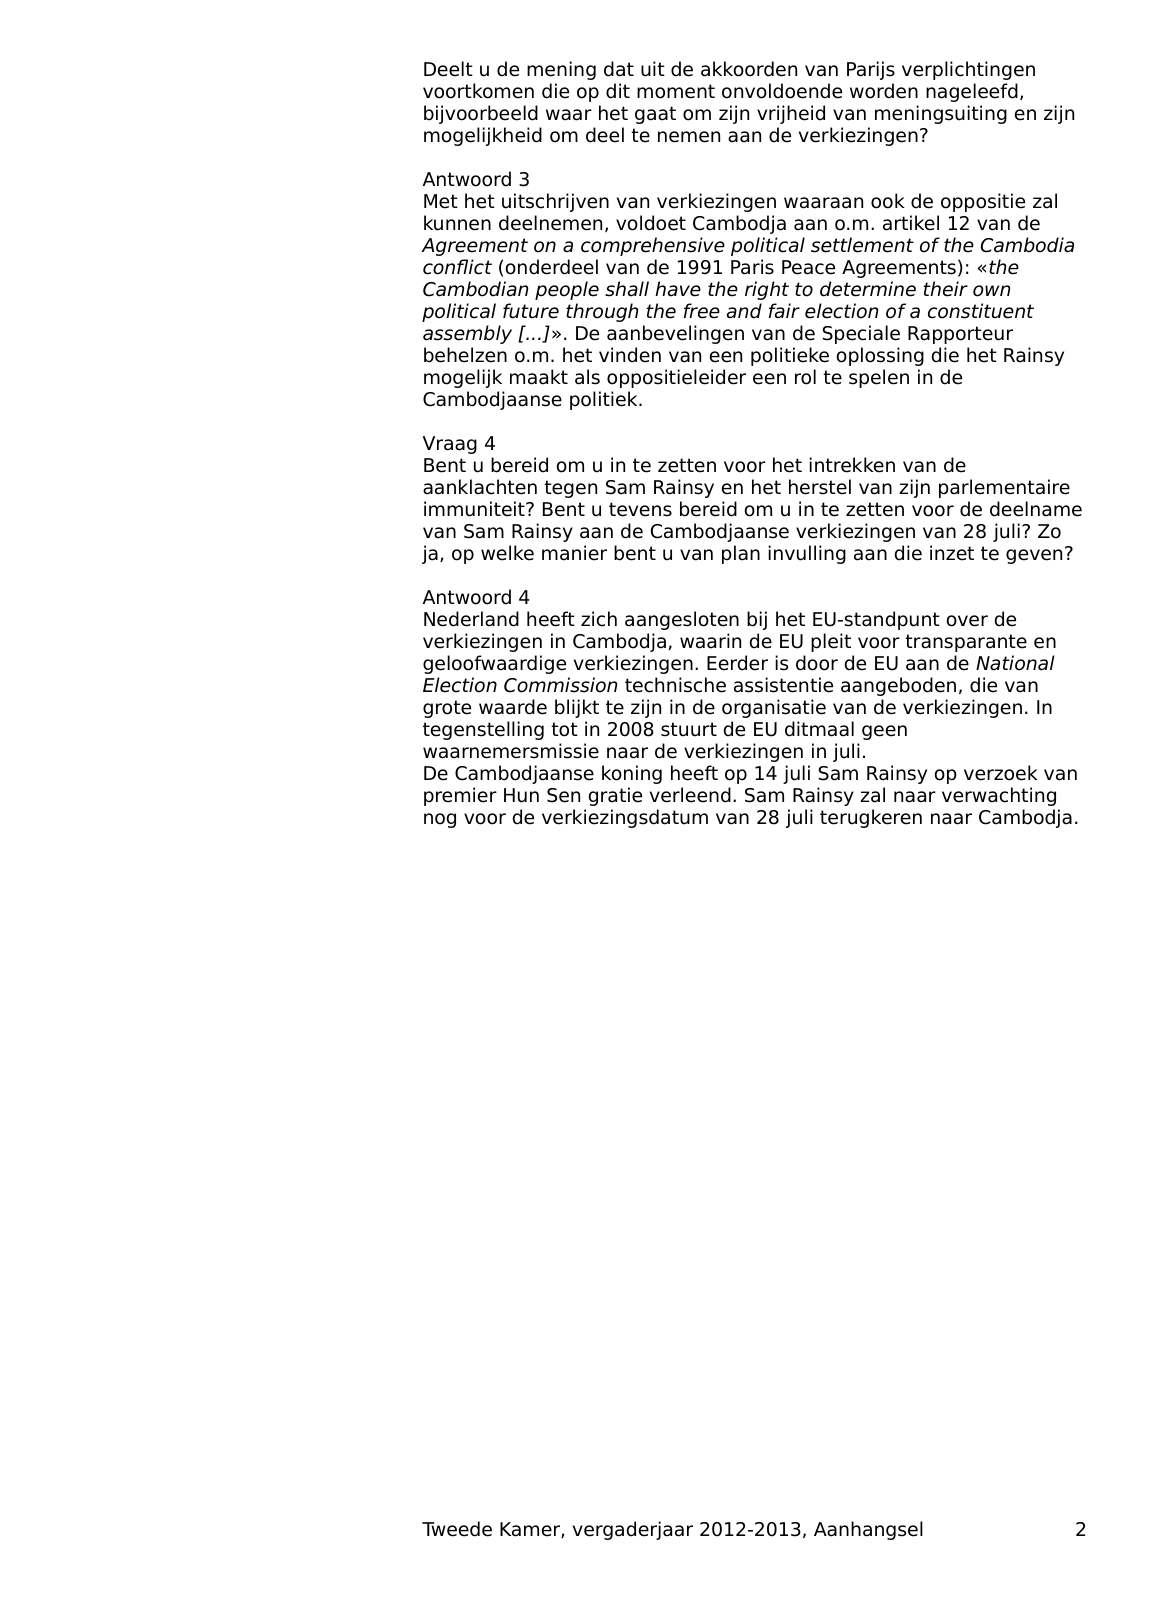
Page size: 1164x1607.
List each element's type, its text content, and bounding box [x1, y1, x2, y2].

text Vraag 4 [422, 433, 1087, 455]
text Bent u bereid om u in te zetten voor het intrekken van de aanklachten tegen Sam Rainsy en het herstel van zijn parlementaire immuniteit? Bent u tevens bereid om u in te zetten voor de deelname van Sam Rainsy aan de Cambodjaanse verkiezingen van 28 juli? Zo ja, op welke manier bent u van plan invulling aan die inzet te geven? [422, 455, 1087, 565]
text Antwoord 3 [422, 169, 1087, 191]
text Antwoord 4 [422, 587, 1087, 609]
text Deelt u de mening dat uit de akkoorden van Parijs verplichtingen voortkomen die op dit moment onvoldoende worden nageleefd, bijvoorbeeld waar het gaat om zijn vrijheid van meningsuiting en zijn mogelijkheid om deel te nemen aan de verkiezingen? [422, 59, 1087, 147]
text De Cambodjaanse koning heeft op 14 juli Sam Rainsy op verzoek van premier Hun Sen gratie verleend. Sam Rainsy zal naar verwachting nog voor de verkiezingsdatum van 28 juli terugkeren naar Cambodja. [422, 763, 1087, 829]
text Nederland heeft zich aangesloten bij het EU-standpunt over de verkiezingen in Cambodja, waarin de EU pleit voor transparante en geloofwaardige verkiezingen. Eerder is door de EU aan de National Election Commission technische assistentie aangeboden, die van grote waarde blijkt te zijn in de organisatie van de verkiezingen. In tegenstelling tot in 2008 stuurt de EU ditmaal geen waarnemersmissie naar de verkiezingen in juli. [422, 609, 1087, 763]
text Met het uitschrijven van verkiezingen waaraan ook de oppositie zal kunnen deelnemen, voldoet Cambodja aan o.m. artikel 12 van de Agreement on a comprehensive political settlement of the Cambodia conflict (onderdeel van de 1991 Paris Peace Agreements): «the Cambodian people shall have the right to determine their own political future through the free and fair election of a constituent assembly [...]». De aanbevelingen van de Speciale Rapporteur behelzen o.m. het vinden van een politieke oplossing die het Rainsy mogelijk maakt als oppositieleider een rol te spelen in de Cambodjaanse politiek. [422, 191, 1087, 411]
